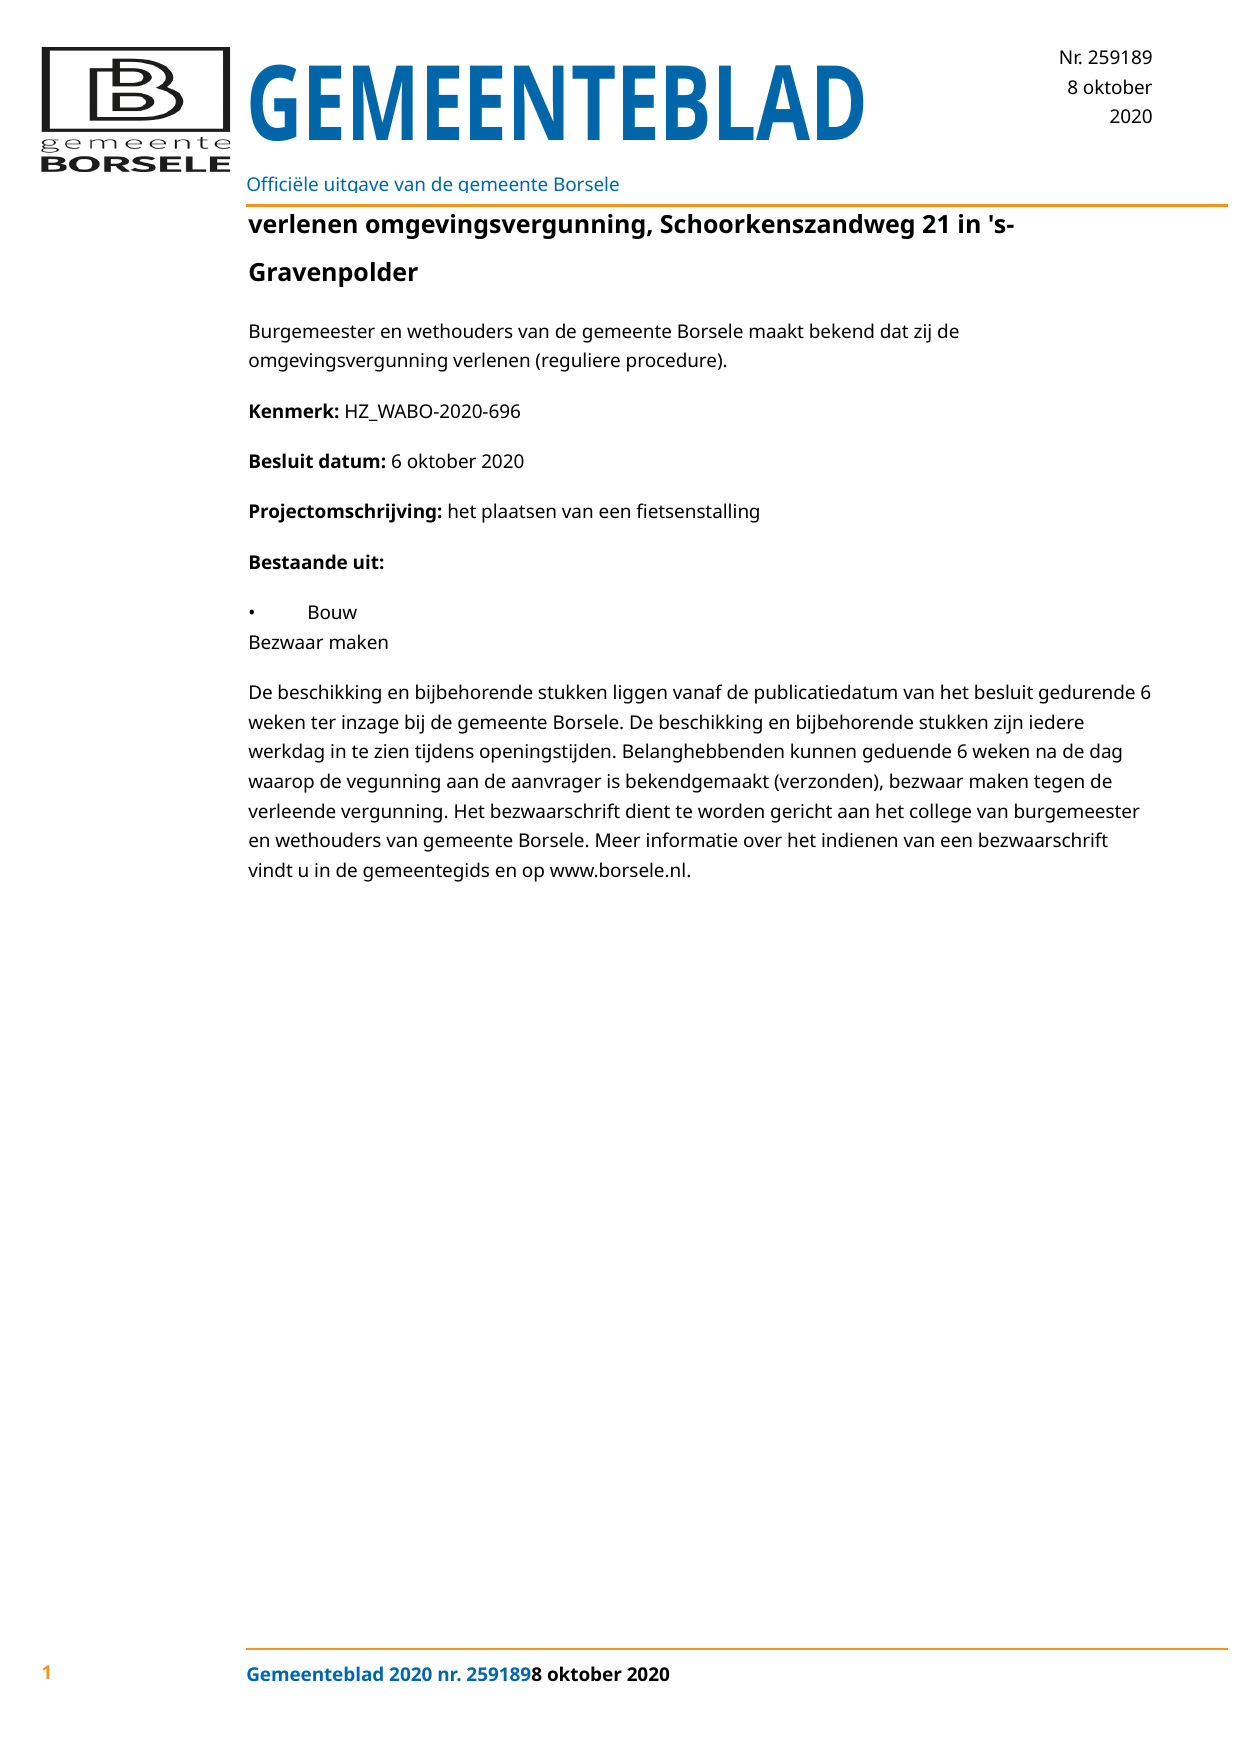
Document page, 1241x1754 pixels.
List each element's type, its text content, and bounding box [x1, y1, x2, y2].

text verlenen omgevingsvergunning, Schoorkenszandweg 21 in 's-Gravenpolder [248, 207, 1152, 288]
text Bestaande uit: [248, 549, 1152, 575]
text Bezwaar maken [248, 629, 1152, 655]
picture [41, 47, 231, 172]
text Besluit datum: 6 oktober 2020 [248, 448, 1152, 474]
text Kenmerk: HZ_WABO-2020-696 [248, 398, 1152, 424]
text Burgemeester en wethouders van de gemeente Borsele maakt bekend dat zij de omgevingsvergunning verlenen (reguliere procedure). [248, 318, 1152, 373]
text De beschikking en bijbehorende stukken liggen vanaf de publicatiedatum van het besluit gedurende 6 weken ter inzage bij de gemeente Borsele. De beschikking en bijbehorende stukken zijn iedere werkdag in te zien tijdens openingstijden. Belanghebbenden kunnen geduende 6 weken na de dag waarop de vegunning aan de aanvrager is bekendgemaakt (verzonden), bezwaar maken tegen de verleende vergunning. Het bezwaarschrift dient te worden gericht aan het college van burgemeester en wethouders van gemeente Borsele. Meer informatie over het indienen van een bezwaarschrift vindt u in de gemeentegids en op www.borsele.nl. [248, 679, 1152, 883]
text Projectomschrijving: het plaatsen van een fietsenstalling [248, 499, 1152, 524]
list Bouw [248, 599, 1152, 625]
